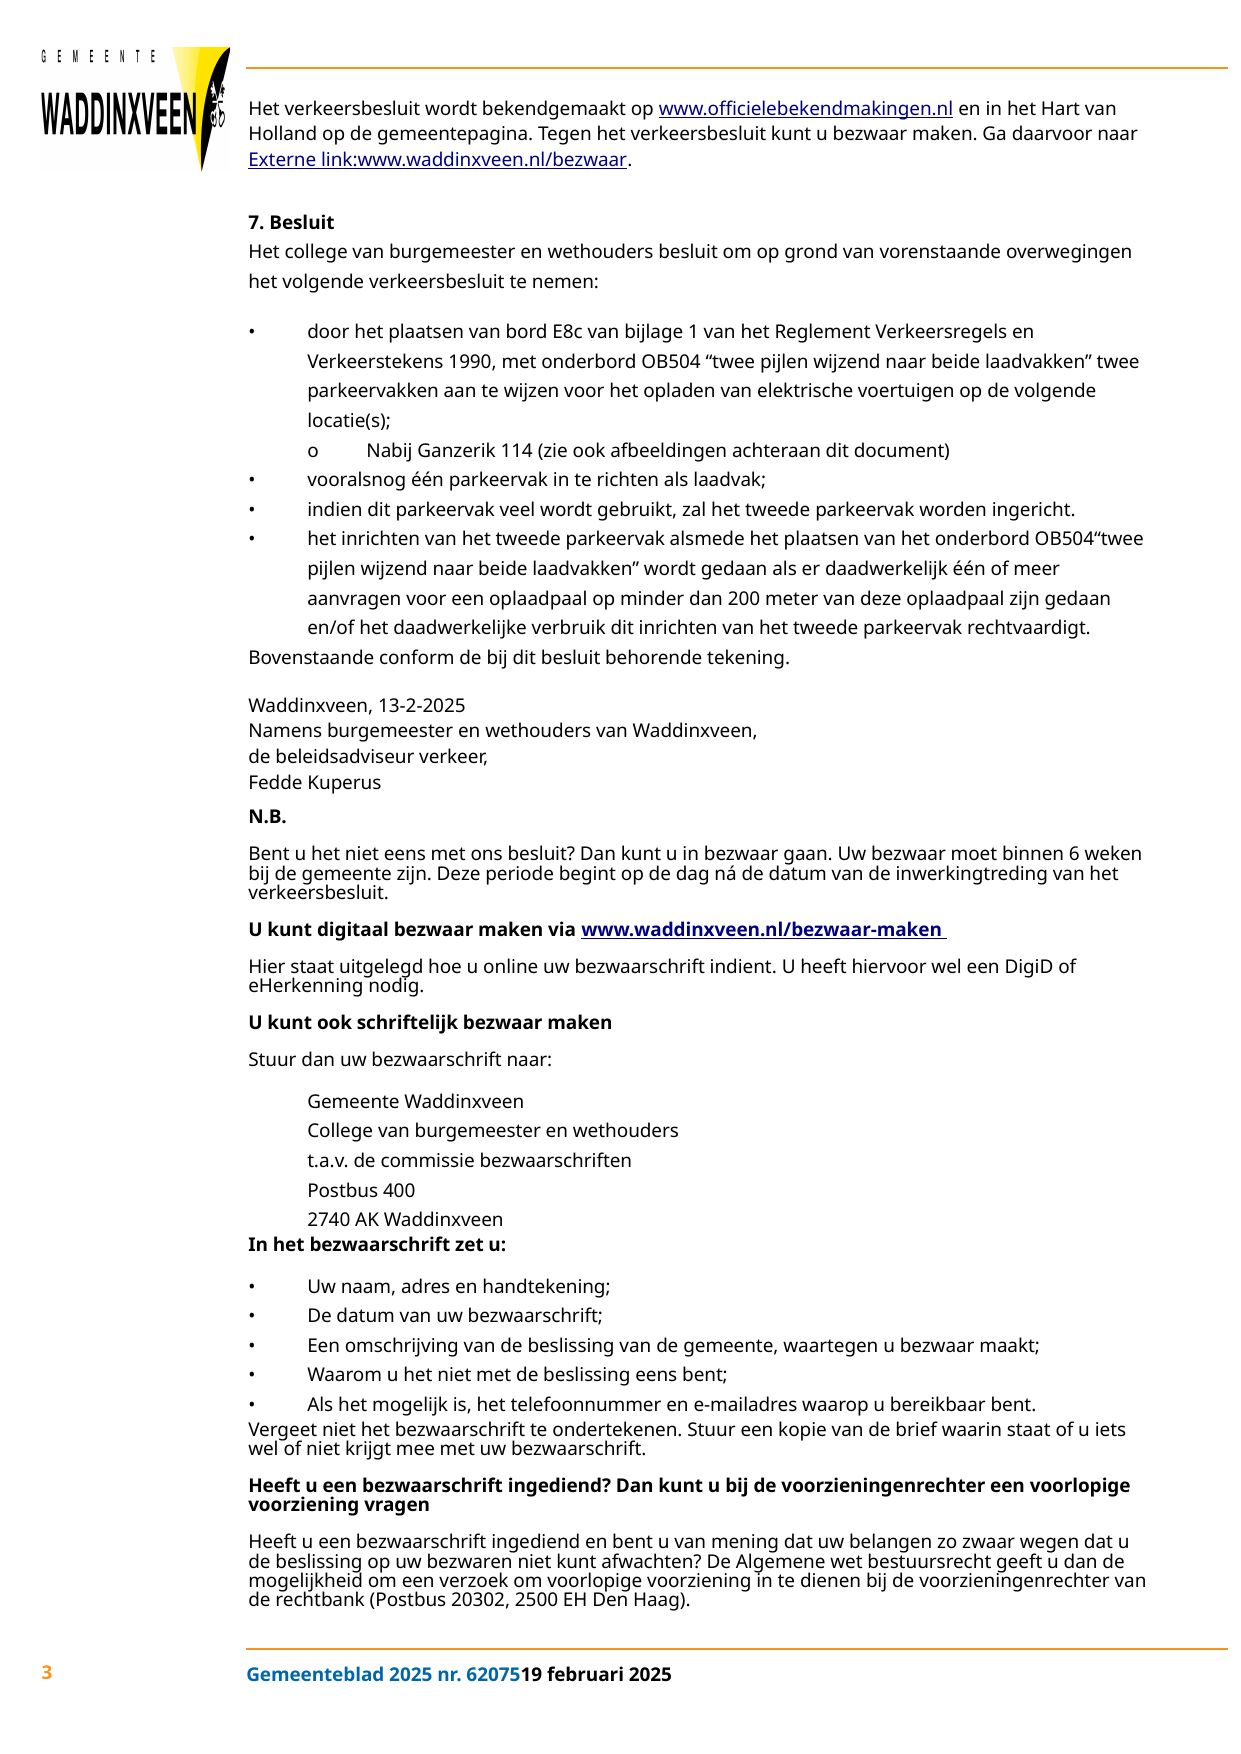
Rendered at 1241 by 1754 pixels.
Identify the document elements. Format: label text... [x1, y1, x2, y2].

list Een omschrijving van de beslissing van de gemeente, waartegen u bezwaar maakt; [248, 1332, 1152, 1358]
text U kunt ook schriftelijk bezwaar maken [248, 1014, 1152, 1033]
text Heeft u een bezwaarschrift ingediend en bent u van mening dat uw belangen zo zwaar wegen dat u de beslissing op uw bezwaren niet kunt afwachten? De Algemene wet bestuursrecht geeft u dan de mogelijkheid om een verzoek om voorlopige voorziening in te dienen bij de voorzieningenrechter van de rechtbank (Postbus 20302, 2500 EH Den Haag). [248, 1533, 1152, 1610]
list De datum van uw bezwaarschrift; [248, 1302, 1152, 1328]
list Gemeente Waddinxveen [248, 1088, 1152, 1114]
list 2740 AK Waddinxveen [248, 1206, 1152, 1232]
picture [41, 47, 231, 172]
text Fedde Kuperus [248, 769, 1152, 795]
list Uw naam, adres en handtekening; [248, 1273, 1152, 1299]
text Stuur dan uw bezwaarschrift naar: [248, 1051, 1152, 1070]
text Heeft u een bezwaarschrift ingediend? Dan kunt u bij de voorzieningenrechter een voorlopige voorziening vragen [248, 1477, 1152, 1516]
text Het verkeersbesluit wordt bekendgemaakt op www.officielebekendmakingen.nl en in het Hart van Holland op de gemeentepagina. Tegen het verkeersbesluit kunt u bezwaar maken. Ga daarvoor naar Externe link:www.waddinxveen.nl/bezwaar. [248, 95, 1152, 172]
list Postbus 400 [248, 1177, 1152, 1202]
text Vergeet niet het bezwaarschrift te ondertekenen. Stuur een kopie van de brief waarin staat of u iets wel of niet krijgt mee met uw bezwaarschrift. [248, 1421, 1152, 1459]
list het inrichten van het tweede parkeervak alsmede het plaatsen van het onderbord OB504“twee pijlen wijzend naar beide laadvakken” wordt gedaan als er daadwerkelijk één of meer aanvragen voor een oplaadpaal op minder dan 200 meter van deze oplaadpaal zijn gedaan en/of het daadwerkelijke verbruik dit inrichten van het tweede parkeervak rechtvaardigt. [248, 526, 1152, 640]
text Het college van burgemeester en wethouders besluit om op grond van vorenstaande overwegingen het volgende verkeersbesluit te nemen: [248, 238, 1152, 294]
text de beleidsadviseur verkeer, [248, 743, 1152, 769]
text 7. Besluit [248, 209, 1152, 235]
text Bent u het niet eens met ons besluit? Dan kunt u in bezwaar gaan. Uw bezwaar moet binnen 6 weken bij de gemeente zijn. Deze periode begint op de dag ná de datum van de inwerkingtreding van het verkeersbesluit. [248, 845, 1152, 903]
list t.a.v. de commissie bezwaarschriften [248, 1147, 1152, 1173]
list Als het mogelijk is, het telefoonnummer en e-mailadres waarop u bereikbaar bent. [248, 1391, 1152, 1417]
text Namens burgemeester en wethouders van Waddinxveen, [248, 717, 1152, 743]
list door het plaatsen van bord E8c van bijlage 1 van het Reglement Verkeersregels en Verkeerstekens 1990, met onderbord OB504 “twee pijlen wijzend naar beide laadvakken” twee parkeervakken aan te wijzen voor het opladen van elektrische voertuigen op de volgende locatie(s); [248, 318, 1152, 433]
text N.B. [248, 808, 1152, 828]
list indien dit parkeervak veel wordt gebruikt, zal het tweede parkeervak worden ingericht. [248, 496, 1152, 522]
text Bovenstaande conform de bij dit besluit behorende tekening. [248, 644, 1152, 670]
text In het bezwaarschrift zet u: [248, 1236, 1152, 1255]
list Waarom u het niet met de beslissing eens bent; [248, 1362, 1152, 1387]
text U kunt digitaal bezwaar maken via www.waddinxveen.nl/bezwaar-maken [248, 921, 1152, 940]
text Hier staat uitgelegd hoe u online uw bezwaarschrift indient. U heeft hiervoor wel een DigiD of eHerkenning nodig. [248, 958, 1152, 996]
text Waddinxveen, 13-2-2025 [248, 692, 1152, 717]
list vooralsnog één parkeervak in te richten als laadvak; [248, 466, 1152, 492]
list College van burgemeester en wethouders [248, 1118, 1152, 1143]
list Nabij Ganzerik 114 (zie ook afbeeldingen achteraan dit document) [307, 437, 1152, 463]
